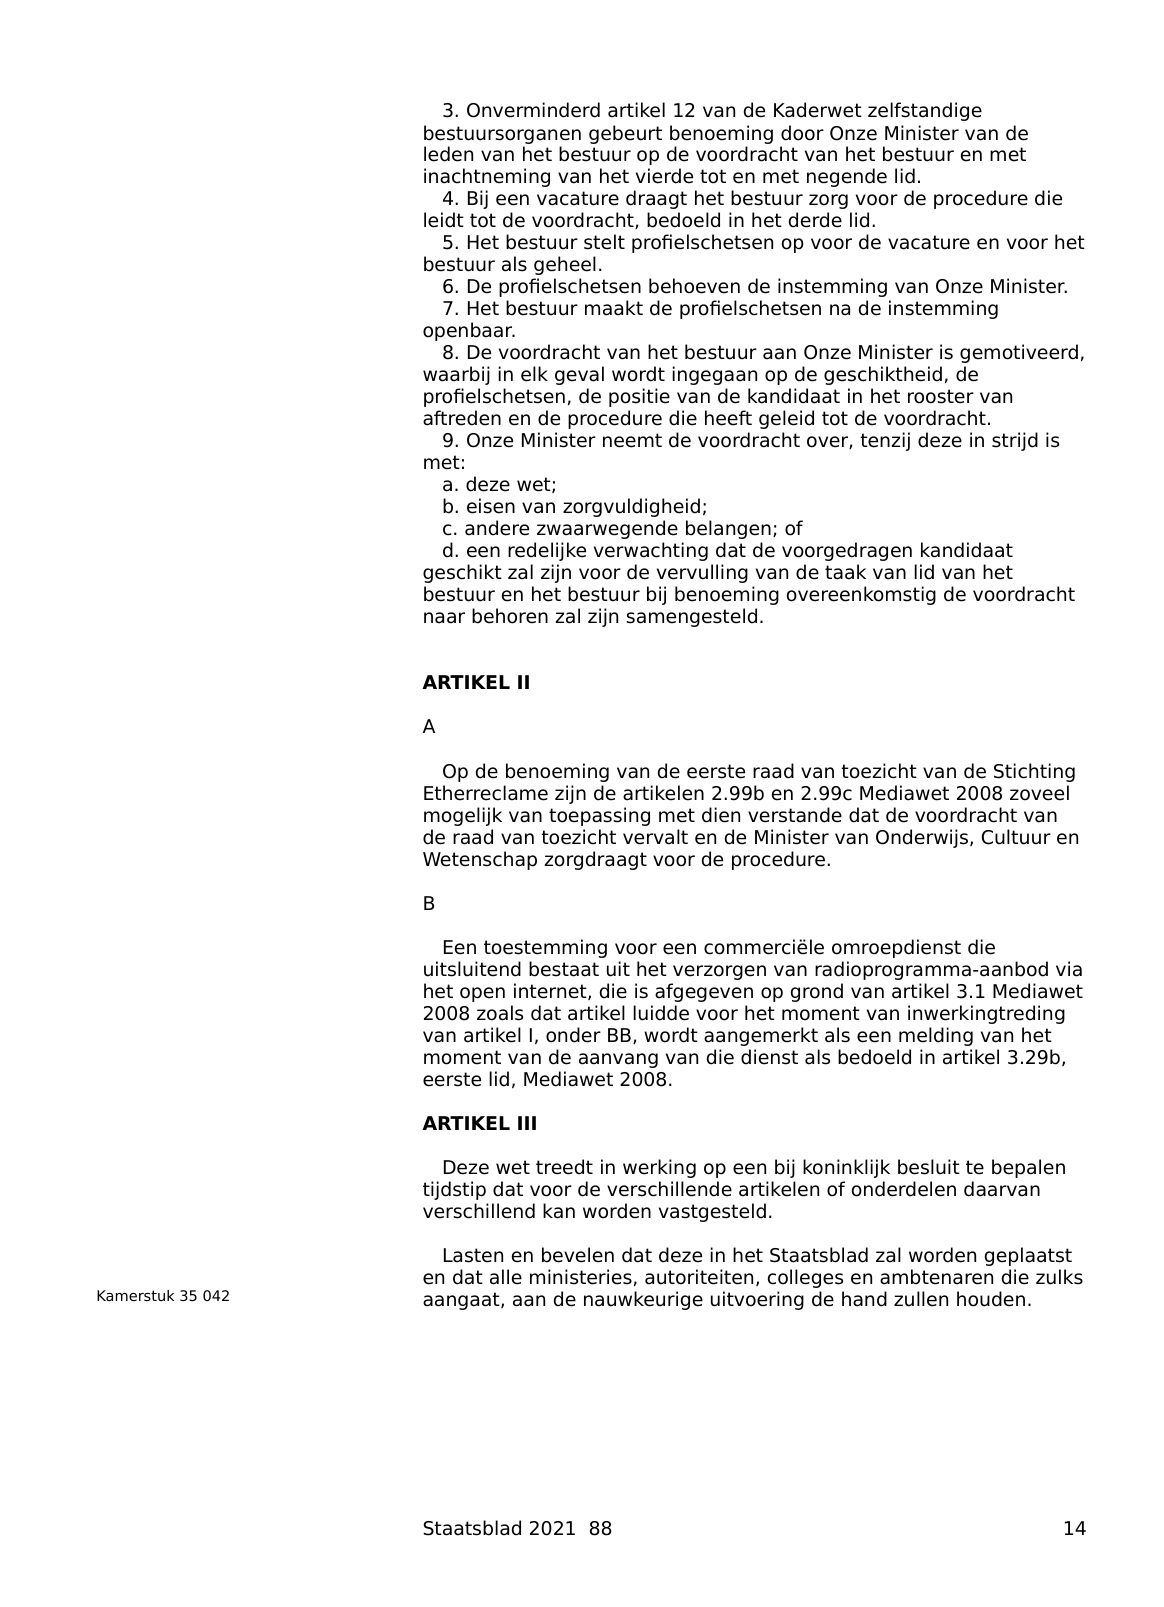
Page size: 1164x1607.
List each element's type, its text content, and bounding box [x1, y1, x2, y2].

text Kamerstuk 35 042 [77, 1288, 396, 1305]
subtitle ARTIKEL II [422, 672, 1087, 694]
subtitle ARTIKEL III [422, 1113, 1087, 1135]
text c. andere zwaarwegende belangen; of [422, 518, 1087, 540]
text Een toestemming voor een commerciële omroepdienst die uitsluitend bestaat uit het verzorgen van radioprogramma-aanbod via het open internet, die is afgegeven op grond van artikel 3.1 Mediawet 2008 zoals dat artikel luidde voor het moment van inwerkingtreding van artikel I, onder BB, wordt aangemerkt als een melding van het moment van de aanvang van die dienst als bedoeld in artikel 3.29b, eerste lid, Mediawet 2008. [422, 937, 1087, 1091]
text Deze wet treedt in werking op een bij koninklijk besluit te bepalen tijdstip dat voor de verschillende artikelen of onderdelen daarvan verschillend kan worden vastgesteld. [422, 1157, 1087, 1223]
text 7. Het bestuur maakt de profielschetsen na de instemming openbaar. [422, 298, 1087, 342]
text 4. Bij een vacature draagt het bestuur zorg voor de procedure die leidt tot de voordracht, bedoeld in het derde lid. [422, 188, 1087, 232]
text 3. Onverminderd artikel 12 van de Kaderwet zelfstandige bestuursorganen gebeurt benoeming door Onze Minister van de leden van het bestuur op de voordracht van het bestuur en met inachtneming van het vierde tot en met negende lid. [422, 100, 1087, 188]
text 5. Het bestuur stelt profielschetsen op voor de vacature en voor het bestuur als geheel. [422, 232, 1087, 276]
text 8. De voordracht van het bestuur aan Onze Minister is gemotiveerd, waarbij in elk geval wordt ingegaan op de geschiktheid, de profielschetsen, de positie van de kandidaat in het rooster van aftreden en de procedure die heeft geleid tot de voordracht. [422, 342, 1087, 430]
text a. deze wet; [422, 474, 1087, 496]
text A [422, 716, 1087, 738]
text b. eisen van zorgvuldigheid; [422, 496, 1087, 518]
text 6. De profielschetsen behoeven de instemming van Onze Minister. [422, 276, 1087, 298]
text Lasten en bevelen dat deze in het Staatsblad zal worden geplaatst en dat alle ministeries, autoriteiten, colleges en ambtenaren die zulks aangaat, aan de nauwkeurige uitvoering de hand zullen houden. [422, 1245, 1087, 1311]
text Op de benoeming van de eerste raad van toezicht van de Stichting Etherreclame zijn de artikelen 2.99b en 2.99c Mediawet 2008 zoveel mogelijk van toepassing met dien verstande dat de voordracht van de raad van toezicht vervalt en de Minister van Onderwijs, Cultuur en Wetenschap zorgdraagt voor de procedure. [422, 761, 1087, 871]
text d. een redelijke verwachting dat de voorgedragen kandidaat geschikt zal zijn voor de vervulling van de taak van lid van het bestuur en het bestuur bij benoeming overeenkomstig de voordracht naar behoren zal zijn samengesteld. [422, 540, 1087, 628]
text B [422, 893, 1087, 915]
text 9. Onze Minister neemt de voordracht over, tenzij deze in strijd is met: [422, 430, 1087, 474]
